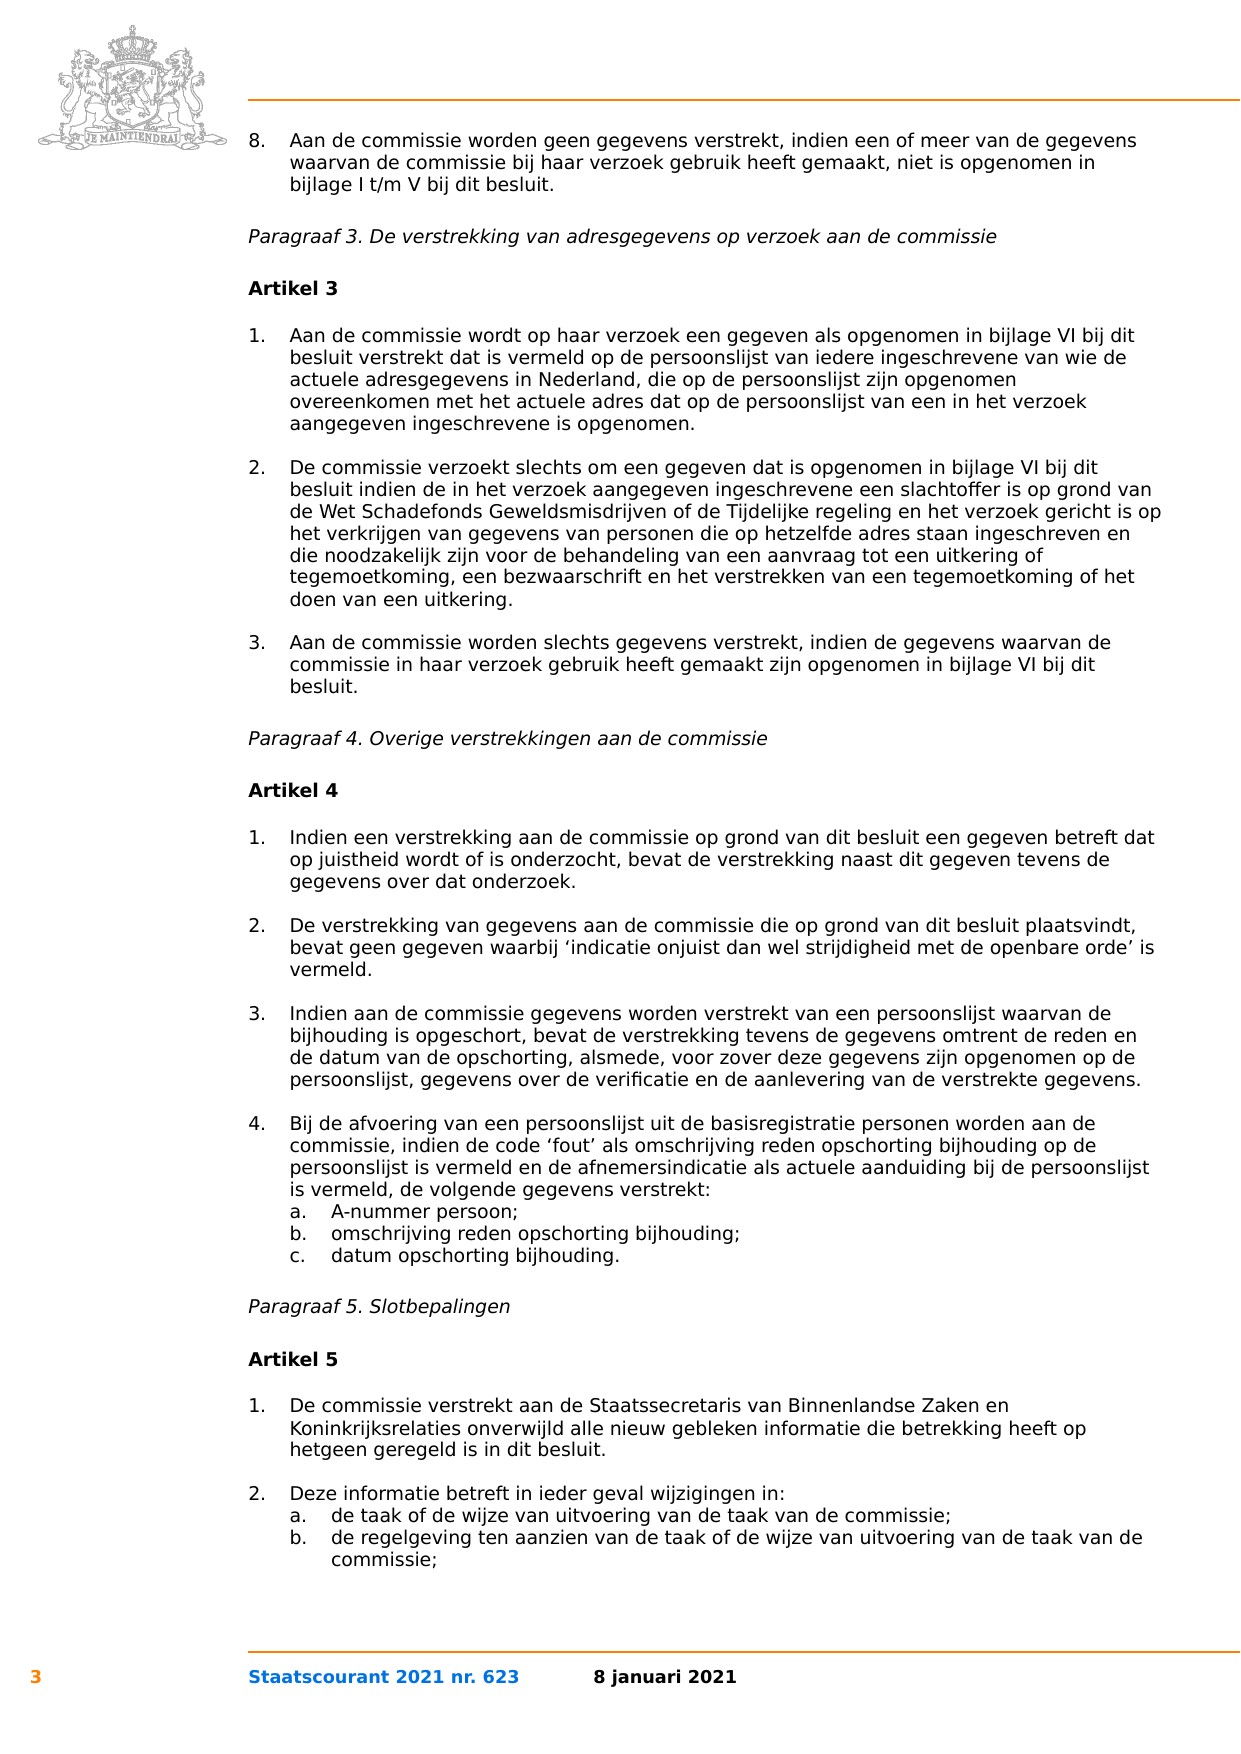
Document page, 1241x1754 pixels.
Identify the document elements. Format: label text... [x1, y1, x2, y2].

text 3. Indien aan de commissie gegevens worden verstrekt van een persoonslijst waarvan de bijhouding is opgeschort, bevat de verstrekking tevens de gegevens omtrent de reden en de datum van de opschorting, alsmede, voor zover deze gegevens zijn opgenomen op de persoonslijst, gegevens over de verificatie en de aanlevering van de verstrekte gegevens. [248, 1003, 1163, 1091]
text 1. De commissie verstrekt aan de Staatssecretaris van Binnenlandse Zaken en Koninkrijksrelaties onverwijld alle nieuw gebleken informatie die betrekking heeft op hetgeen geregeld is in dit besluit. [248, 1395, 1163, 1461]
subtitle Artikel 5 [248, 1348, 1163, 1370]
subtitle Paragraaf 4. Overige verstrekkingen aan de commissie [248, 728, 1163, 750]
text 1. Indien een verstrekking aan de commissie op grond van dit besluit een gegeven betreft dat op juistheid wordt of is onderzocht, bevat de verstrekking naast dit gegeven tevens de gegevens over dat onderzoek. [248, 827, 1163, 893]
text 4. Bij de afvoering van een persoonslijst uit de basisregistratie personen worden aan de commissie, indien de code ‘fout’ als omschrijving reden opschorting bijhouding op de persoonslijst is vermeld en de afnemersindicatie als actuele aanduiding bij de persoonslijst is vermeld, de volgende gegevens verstrekt: [248, 1113, 1163, 1201]
text 3. Aan de commissie worden slechts gegevens verstrekt, indien de gegevens waarvan de commissie in haar verzoek gebruik heeft gemaakt zijn opgenomen in bijlage VI bij dit besluit. [248, 632, 1163, 698]
text b. de regelgeving ten aanzien van de taak of de wijze van uitvoering van de taak van de commissie; [289, 1527, 1163, 1571]
text 2. Deze informatie betreft in ieder geval wijzigingen in: [248, 1483, 1163, 1505]
subtitle Artikel 3 [248, 278, 1163, 300]
text a. A-nummer persoon; [289, 1201, 1163, 1222]
subtitle Paragraaf 3. De verstrekking van adresgegevens op verzoek aan de commissie [248, 226, 1163, 248]
text a. de taak of de wijze van uitvoering van de taak van de commissie; [289, 1505, 1163, 1527]
picture [38, 25, 227, 150]
text 8. Aan de commissie worden geen gegevens verstrekt, indien een of meer van de gegevens waarvan de commissie bij haar verzoek gebruik heeft gemaakt, niet is opgenomen in bijlage I t/m V bij dit besluit. [248, 130, 1163, 196]
text 1. Aan de commissie wordt op haar verzoek een gegeven als opgenomen in bijlage VI bij dit besluit verstrekt dat is vermeld op de persoonslijst van iedere ingeschrevene van wie de actuele adresgegevens in Nederland, die op de persoonslijst zijn opgenomen overeenkomen met het actuele adres dat op de persoonslijst van een in het verzoek aangegeven ingeschrevene is opgenomen. [248, 325, 1163, 435]
text b. omschrijving reden opschorting bijhouding; [289, 1222, 1163, 1244]
text c. datum opschorting bijhouding. [289, 1244, 1163, 1266]
subtitle Paragraaf 5. Slotbepalingen [248, 1296, 1163, 1318]
subtitle Artikel 4 [248, 780, 1163, 802]
text 2. De verstrekking van gegevens aan de commissie die op grond van dit besluit plaatsvindt, bevat geen gegeven waarbij ‘indicatie onjuist dan wel strijdigheid met de openbare orde’ is vermeld. [248, 915, 1163, 981]
text 2. De commissie verzoekt slechts om een gegeven dat is opgenomen in bijlage VI bij dit besluit indien de in het verzoek aangegeven ingeschrevene een slachtoffer is op grond van de Wet Schadefonds Geweldsmisdrijven of de Tijdelijke regeling en het verzoek gericht is op het verkrijgen van gegevens van personen die op hetzelfde adres staan ingeschreven en die noodzakelijk zijn voor de behandeling van een aanvraag tot een uitkering of tegemoetkoming, een bezwaarschrift en het verstrekken van een tegemoetkoming of het doen van een uitkering. [248, 457, 1163, 610]
